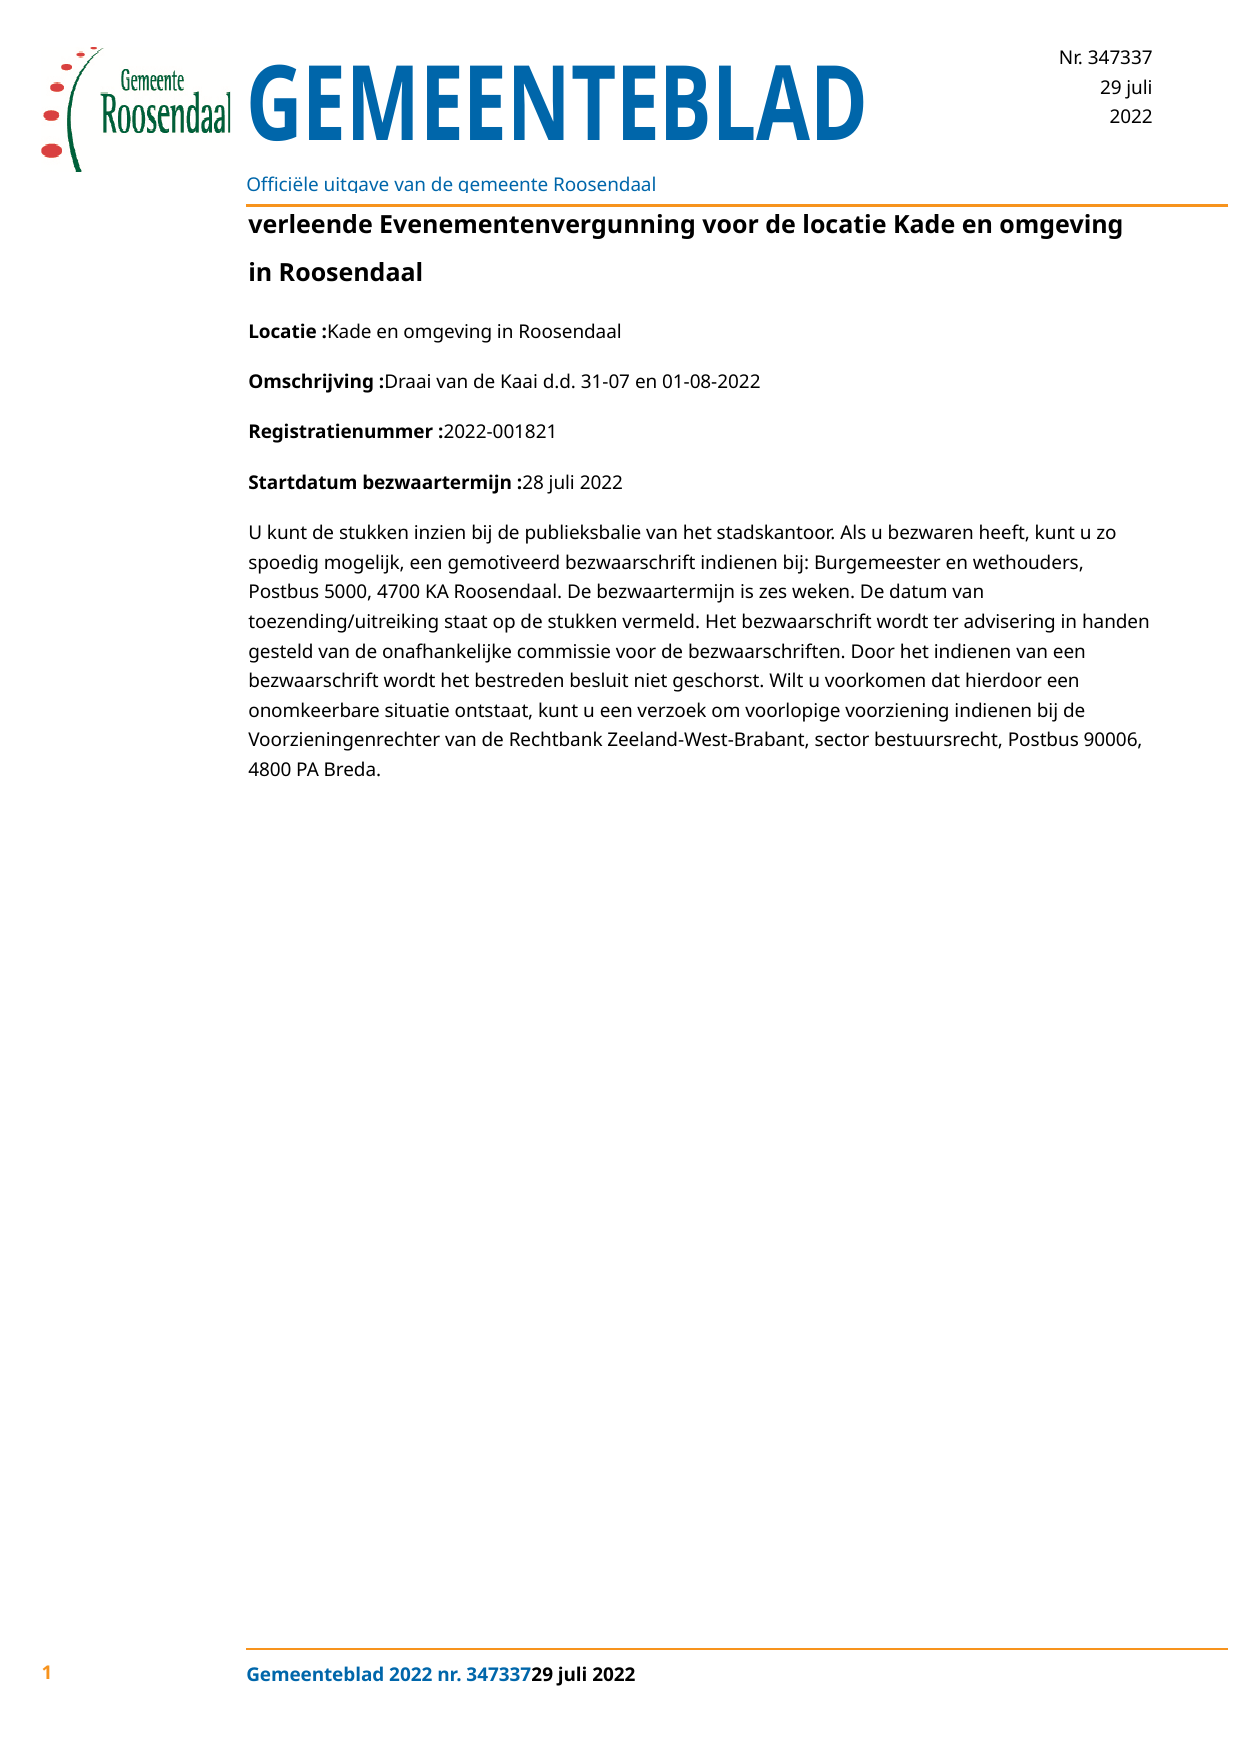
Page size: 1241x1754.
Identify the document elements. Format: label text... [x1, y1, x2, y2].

text Locatie :Kade en omgeving in Roosendaal [248, 318, 1152, 344]
text Startdatum bezwaartermijn :28 juli 2022 [248, 469, 1152, 495]
text Registratienummer :2022-001821 [248, 419, 1152, 444]
text verleende Evenementenvergunning voor de locatie Kade en omgeving in Roosendaal [248, 207, 1152, 288]
text U kunt de stukken inzien bij de publieksbalie van het stadskantoor. Als u bezwaren heeft, kunt u zo spoedig mogelijk, een gemotiveerd bezwaarschrift indienen bij: Burgemeester en wethouders, Postbus 5000, 4700 KA Roosendaal. De bezwaartermijn is zes weken. De datum van toezending/uitreiking staat op de stukken vermeld. Het bezwaarschrift wordt ter advisering in handen gesteld van de onafhankelijke commissie voor de bezwaarschriften. Door het indienen van een bezwaarschrift wordt het bestreden besluit niet geschorst. Wilt u voorkomen dat hierdoor een onomkeerbare situatie ontstaat, kunt u een verzoek om voorlopige voorziening indienen bij de Voorzieningenrechter van de Rechtbank Zeeland-West-Brabant, sector bestuursrecht, Postbus 90006, 4800 PA Breda. [248, 519, 1152, 782]
picture [41, 47, 231, 172]
text Omschrijving :Draai van de Kaai d.d. 31-07 en 01-08-2022 [248, 368, 1152, 394]
